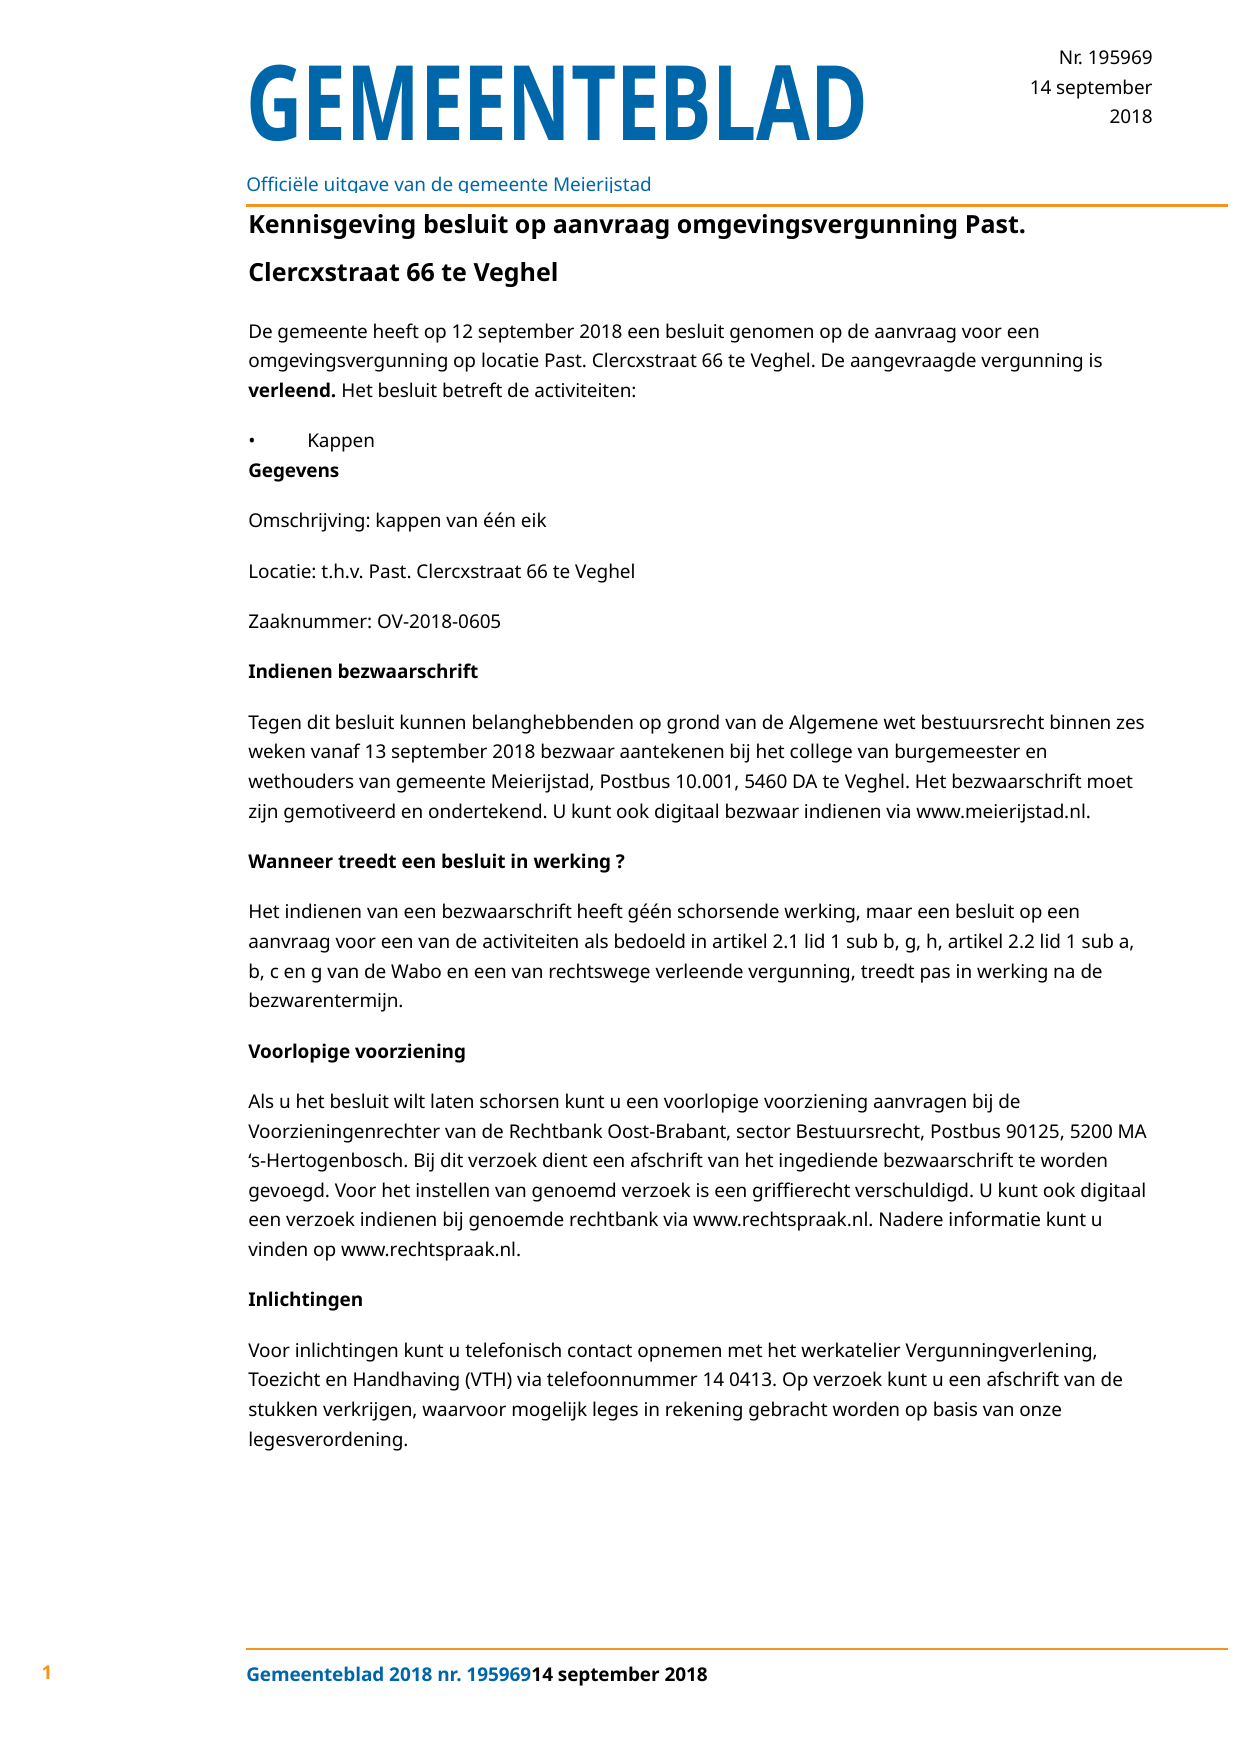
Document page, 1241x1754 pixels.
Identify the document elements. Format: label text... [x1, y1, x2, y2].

text Wanneer treedt een besluit in werking ? [248, 848, 1152, 874]
text Voor inlichtingen kunt u telefonisch contact opnemen met het werkatelier Vergunningverlening, Toezicht en Handhaving (VTH) via telefoonnummer 14 0413. Op verzoek kunt u een afschrift van de stukken verkrijgen, waarvoor mogelijk leges in rekening gebracht worden op basis van onze legesverordening. [248, 1337, 1152, 1452]
text Tegen dit besluit kunnen belanghebbenden op grond van de Algemene wet bestuursrecht binnen zes weken vanaf 13 september 2018 bezwaar aantekenen bij het college van burgemeester en wethouders van gemeente Meierijstad, Postbus 10.001, 5460 DA te Veghel. Het bezwaarschrift moet zijn gemotiveerd en ondertekend. U kunt ook digitaal bezwaar indienen via www.meierijstad.nl. [248, 709, 1152, 824]
text De gemeente heeft op 12 september 2018 een besluit genomen op de aanvraag voor een omgevingsvergunning op locatie Past. Clercxstraat 66 te Veghel. De aangevraagde vergunning is verleend. Het besluit betreft de activiteiten: [248, 318, 1152, 403]
text Locatie: t.h.v. Past. Clercxstraat 66 te Veghel [248, 558, 1152, 584]
picture [41, 47, 231, 172]
text Gegevens [248, 457, 1152, 483]
text Omschrijving: kappen van één eik [248, 507, 1152, 533]
text Als u het besluit wilt laten schorsen kunt u een voorlopige voorziening aanvragen bij de Voorzieningenrechter van de Rechtbank Oost-Brabant, sector Bestuursrecht, Postbus 90125, 5200 MA ‘s-Hertogenbosch. Bij dit verzoek dient een afschrift van het ingediende bezwaarschrift te worden gevoegd. Voor het instellen van genoemd verzoek is een griffierecht verschuldigd. U kunt ook digitaal een verzoek indienen bij genoemde rechtbank via www.rechtspraak.nl. Nadere informatie kunt u vinden op www.rechtspraak.nl. [248, 1088, 1152, 1262]
list Kappen [248, 427, 1152, 453]
text Het indienen van een bezwaarschrift heeft géén schorsende werking, maar een besluit op een aanvraag voor een van de activiteiten als bedoeld in artikel 2.1 lid 1 sub b, g, h, artikel 2.2 lid 1 sub a, b, c en g van de Wabo en een van rechtswege verleende vergunning, treedt pas in werking na de bezwarentermijn. [248, 899, 1152, 1013]
text Indienen bezwaarschrift [248, 659, 1152, 684]
text Voorlopige voorziening [248, 1038, 1152, 1064]
text Inlichtingen [248, 1287, 1152, 1312]
text Kennisgeving besluit op aanvraag omgevingsvergunning Past. Clercxstraat 66 te Veghel [248, 207, 1152, 288]
text Zaaknummer: OV-2018-0605 [248, 608, 1152, 634]
